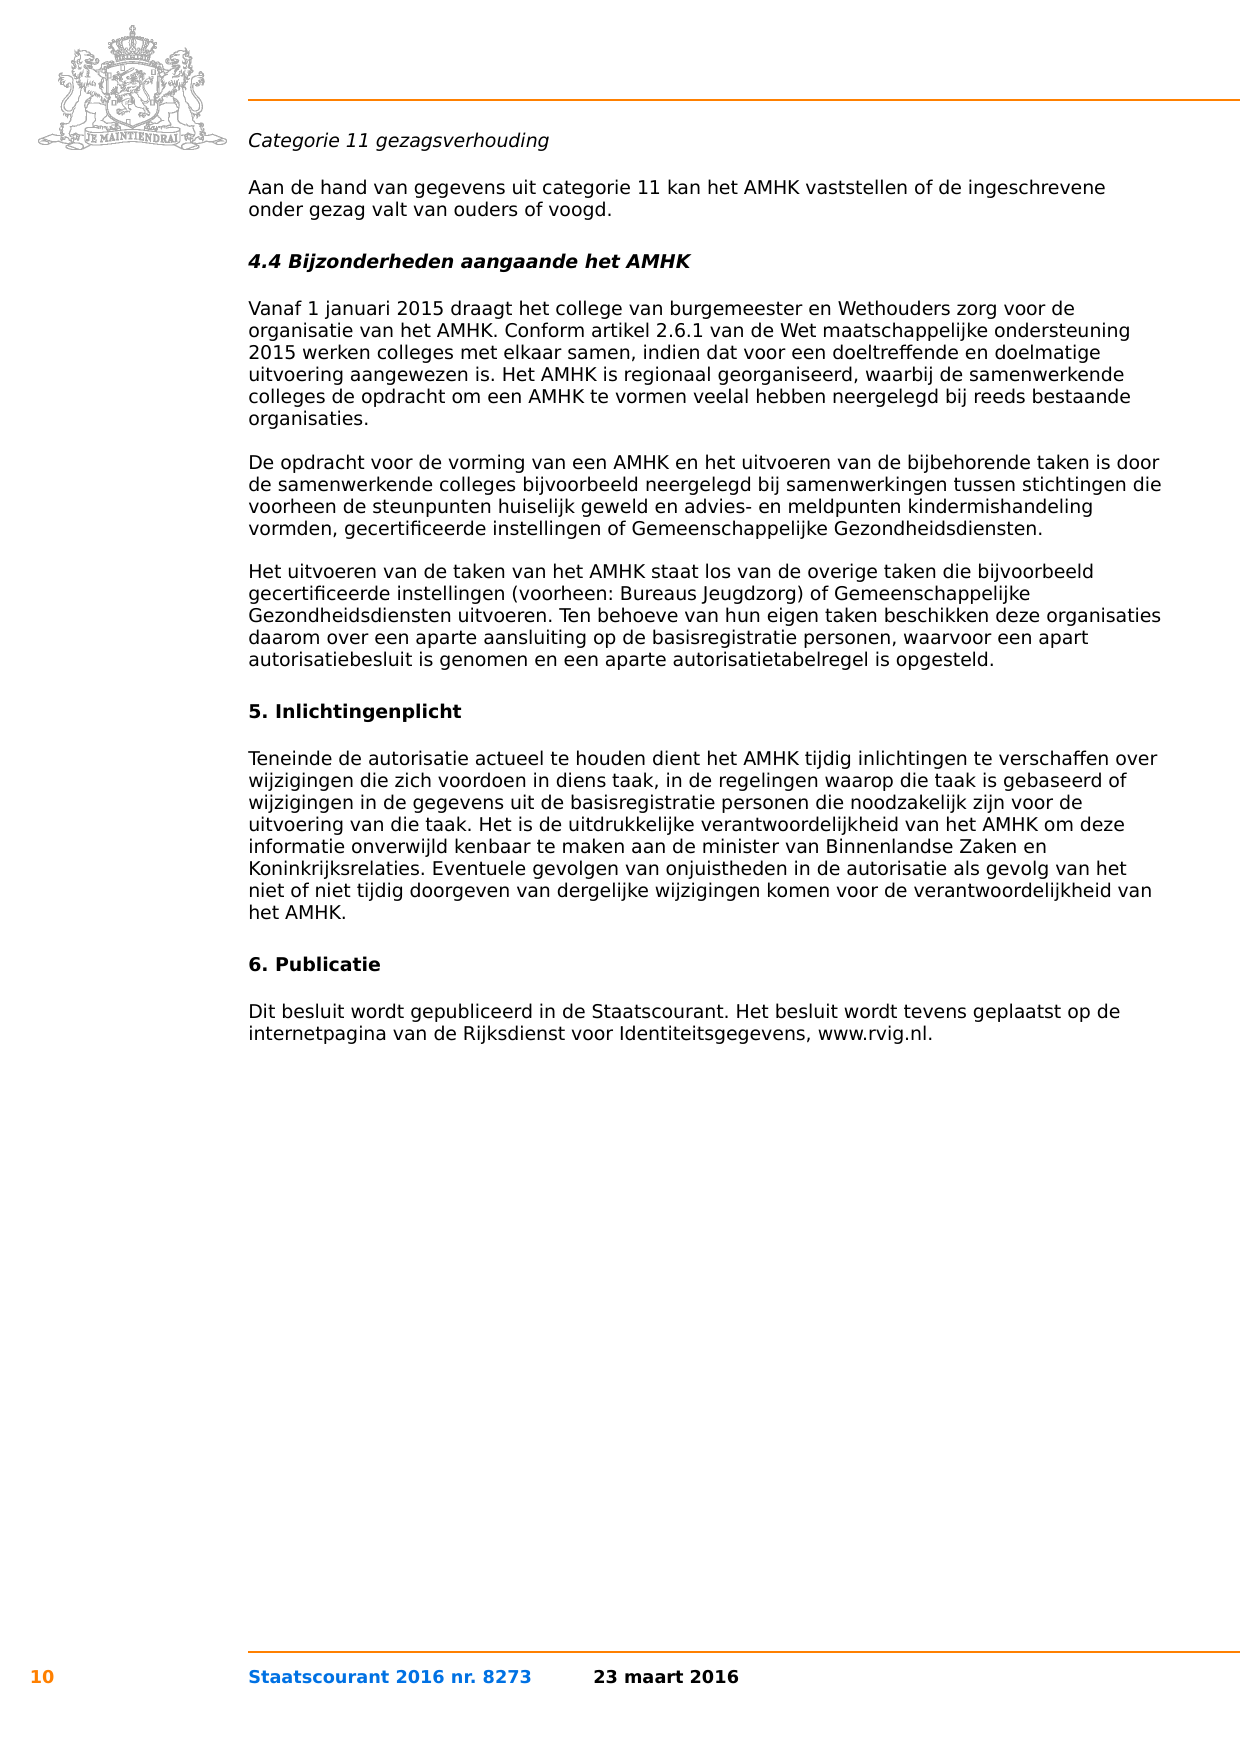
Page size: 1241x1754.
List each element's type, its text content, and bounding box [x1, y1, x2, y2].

text De opdracht voor de vorming van een AMHK en het uitvoeren van de bijbehorende taken is door de samenwerkende colleges bijvoorbeeld neergelegd bij samenwerkingen tussen stichtingen die voorheen de steunpunten huiselijk geweld en advies- en meldpunten kindermishandeling vormden, gecertificeerde instellingen of Gemeenschappelijke Gezondheidsdiensten. [248, 452, 1163, 539]
picture [38, 25, 227, 150]
subtitle Categorie 11 gezagsverhouding [248, 130, 1163, 152]
subtitle 6. Publicatie [248, 954, 1163, 976]
subtitle 4.4 Bijzonderheden aangaande het AMHK [248, 251, 1163, 273]
text Aan de hand van gegevens uit categorie 11 kan het AMHK vaststellen of de ingeschrevene onder gezag valt van ouders of voogd. [248, 177, 1163, 221]
text Het uitvoeren van de taken van het AMHK staat los van de overige taken die bijvoorbeeld gecertificeerde instellingen (voorheen: Bureaus Jeugdzorg) of Gemeenschappelijke Gezondheidsdiensten uitvoeren. Ten behoeve van hun eigen taken beschikken deze organisaties daarom over een aparte aansluiting op de basisregistratie personen, waarvoor een apart autorisatiebesluit is genomen en een aparte autorisatietabelregel is opgesteld. [248, 561, 1163, 671]
text Vanaf 1 januari 2015 draagt het college van burgemeester en Wethouders zorg voor de organisatie van het AMHK. Conform artikel 2.6.1 van de Wet maatschappelijke ondersteuning 2015 werken colleges met elkaar samen, indien dat voor een doeltreffende en doelmatige uitvoering aangewezen is. Het AMHK is regionaal georganiseerd, waarbij de samenwerkende colleges de opdracht om een AMHK te vormen veelal hebben neergelegd bij reeds bestaande organisaties. [248, 298, 1163, 430]
subtitle 5. Inlichtingenplicht [248, 701, 1163, 723]
text Dit besluit wordt gepubliceerd in de Staatscourant. Het besluit wordt tevens geplaatst op de internetpagina van de Rijksdienst voor Identiteitsgegevens, www.rvig.nl. [248, 1001, 1163, 1045]
text Teneinde de autorisatie actueel te houden dient het AMHK tijdig inlichtingen te verschaffen over wijzigingen die zich voordoen in diens taak, in de regelingen waarop die taak is gebaseerd of wijzigingen in de gegevens uit de basisregistratie personen die noodzakelijk zijn voor de uitvoering van die taak. Het is de uitdrukkelijke verantwoordelijkheid van het AMHK om deze informatie onverwijld kenbaar te maken aan de minister van Binnenlandse Zaken en Koninkrijksrelaties. Eventuele gevolgen van onjuistheden in de autorisatie als gevolg van het niet of niet tijdig doorgeven van dergelijke wijzigingen komen voor de verantwoordelijkheid van het AMHK. [248, 748, 1163, 924]
